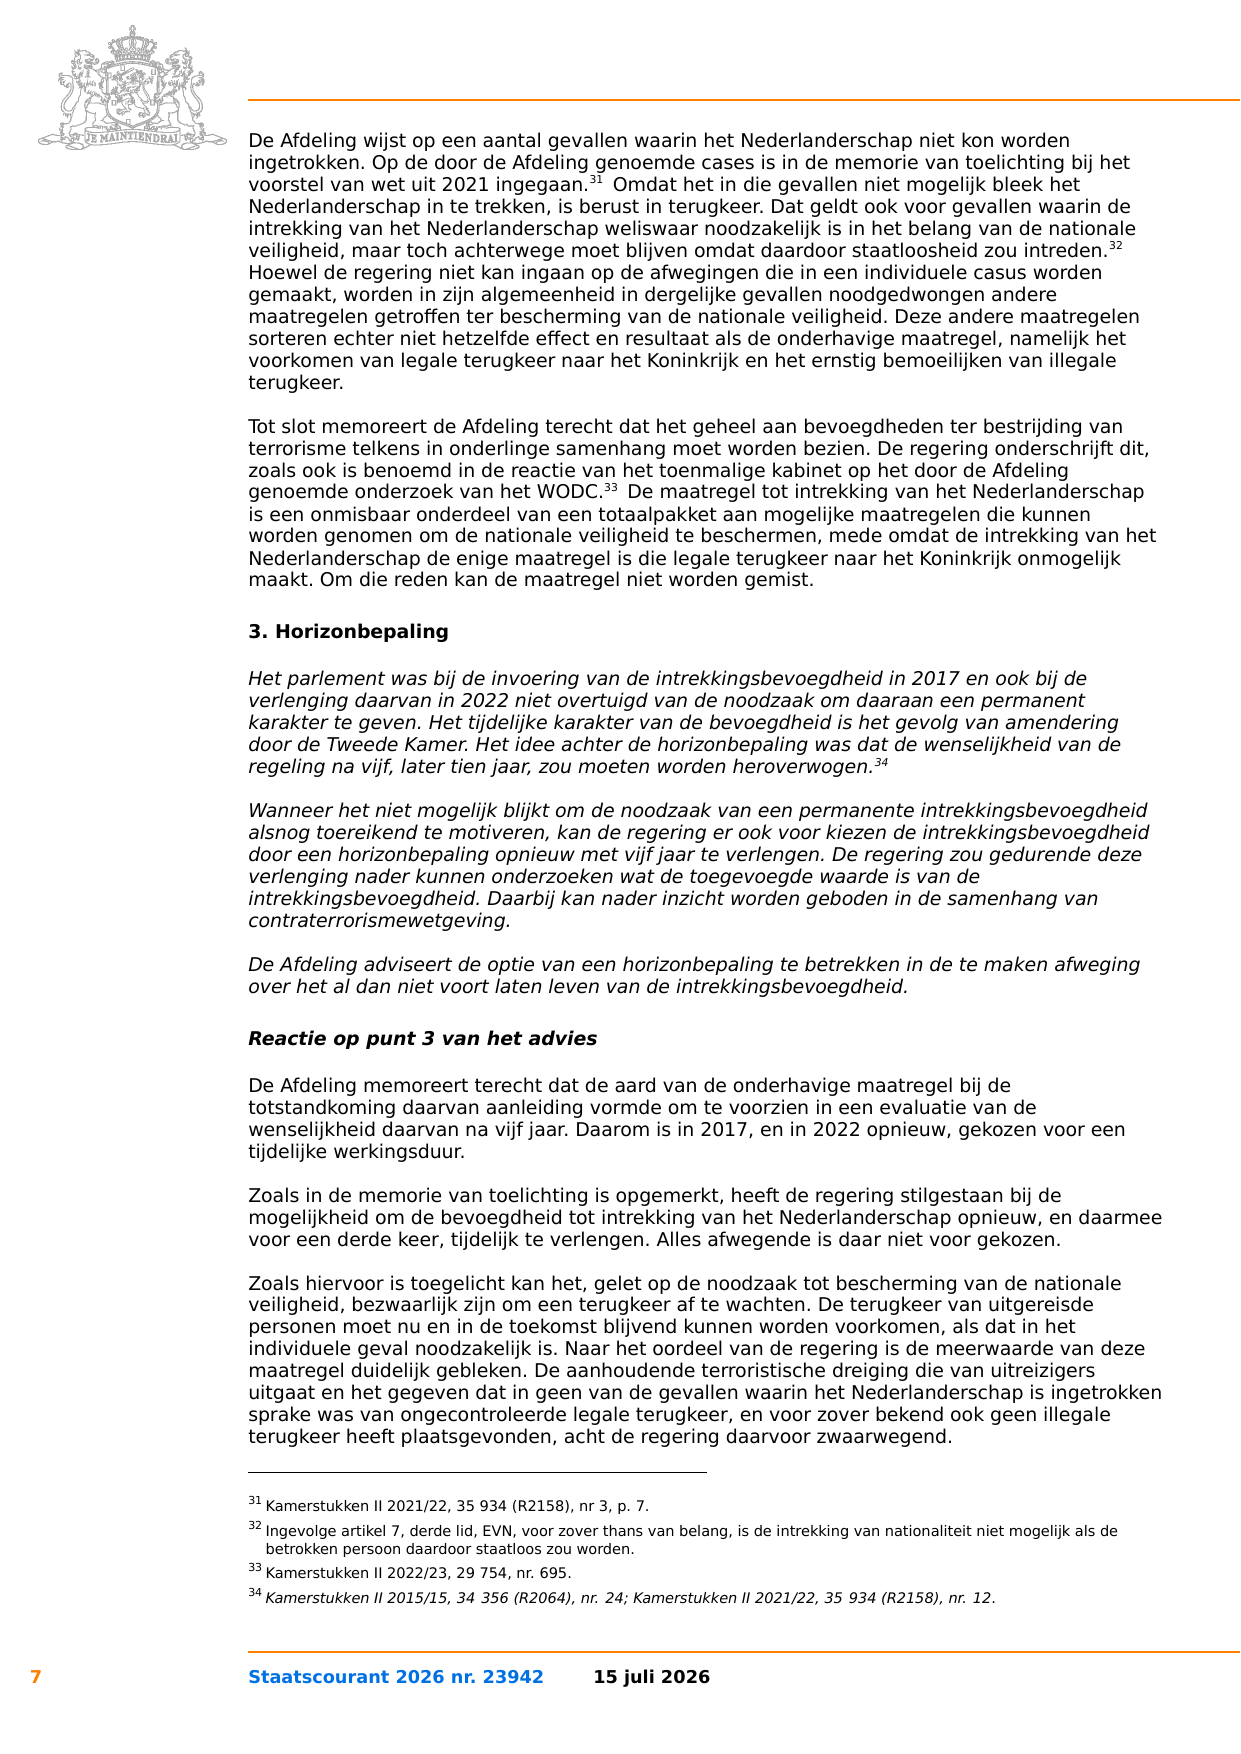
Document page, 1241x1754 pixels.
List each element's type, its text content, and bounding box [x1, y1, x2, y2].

text Wanneer het niet mogelijk blijkt om de noodzaak van een permanente intrekkingsbevoegdheid alsnog toereikend te motiveren, kan de regering er ook voor kiezen de intrekkingsbevoegdheid door een horizonbepaling opnieuw met vijf jaar te verlengen. De regering zou gedurende deze verlenging nader kunnen onderzoeken wat de toegevoegde waarde is van de intrekkingsbevoegdheid. Daarbij kan nader inzicht worden geboden in de samenhang van contraterrorismewetgeving. [248, 800, 1163, 932]
text Ingevolge artikel 7, derde lid, EVN, voor zover thans van belang, is de intrekking van nationaliteit niet mogelijk als de betrokken persoon daardoor staatloos zou worden. [248, 1519, 1163, 1558]
text De Afdeling wijst op een aantal gevallen waarin het Nederlanderschap niet kon worden ingetrokken. Op de door de Afdeling genoemde cases is in de memorie van toelichting bij het voorstel van wet uit 2021 ingegaan. Omdat het in die gevallen niet mogelijk bleek het Nederlanderschap in te trekken, is berust in terugkeer. Dat geldt ook voor gevallen waarin de intrekking van het Nederlanderschap weliswaar noodzakelijk is in het belang van de nationale veiligheid, maar toch achterwege moet blijven omdat daardoor staatloosheid zou intreden. Hoewel de regering niet kan ingaan op de afwegingen die in een individuele casus worden gemaakt, worden in zijn algemeenheid in dergelijke gevallen noodgedwongen andere maatregelen getroffen ter bescherming van de nationale veiligheid. Deze andere maatregelen sorteren echter niet hetzelfde effect en resultaat als de onderhavige maatregel, namelijk het voorkomen van legale terugkeer naar het Koninkrijk en het ernstig bemoeilijken van illegale terugkeer. [248, 130, 1163, 394]
text Het parlement was bij de invoering van de intrekkingsbevoegdheid in 2017 en ook bij de verlenging daarvan in 2022 niet overtuigd van de noodzaak om daaraan een permanent karakter te geven. Het tijdelijke karakter van de bevoegdheid is het gevolg van amendering door de Tweede Kamer. Het idee achter de horizonbepaling was dat de wenselijkheid van de regeling na vijf, later tien jaar, zou moeten worden heroverwogen. [248, 668, 1163, 778]
text De Afdeling adviseert de optie van een horizonbepaling te betrekken in de te maken afweging over het al dan niet voort laten leven van de intrekkingsbevoegdheid. [248, 954, 1163, 998]
subtitle Reactie op punt 3 van het advies [248, 1028, 1163, 1050]
text Kamerstukken II 2015/15, 34 356 (R2064), nr. 24; Kamerstukken II 2021/22, 35 934 (R2158), nr. 12. [248, 1586, 1163, 1608]
subtitle 3. Horizonbepaling [248, 621, 1163, 643]
text Zoals in de memorie van toelichting is opgemerkt, heeft de regering stilgestaan bij de mogelijkheid om de bevoegdheid tot intrekking van het Nederlanderschap opnieuw, en daarmee voor een derde keer, tijdelijk te verlengen. Alles afwegende is daar niet voor gekozen. [248, 1184, 1163, 1251]
text Kamerstukken II 2022/23, 29 754, nr. 695. [248, 1561, 1163, 1583]
picture [38, 25, 227, 150]
text Kamerstukken II 2021/22, 35 934 (R2158), nr 3, p. 7. [248, 1494, 1163, 1516]
text Tot slot memoreert de Afdeling terecht dat het geheel aan bevoegdheden ter bestrijding van terrorisme telkens in onderlinge samenhang moet worden bezien. De regering onderschrijft dit, zoals ook is benoemd in de reactie van het toenmalige kabinet op het door de Afdeling genoemde onderzoek van het WODC. De maatregel tot intrekking van het Nederlanderschap is een onmisbaar onderdeel van een totaalpakket aan mogelijke maatregelen die kunnen worden genomen om de nationale veiligheid te beschermen, mede omdat de intrekking van het Nederlanderschap de enige maatregel is die legale terugkeer naar het Koninkrijk onmogelijk maakt. Om die reden kan de maatregel niet worden gemist. [248, 416, 1163, 591]
text Zoals hiervoor is toegelicht kan het, gelet op de noodzaak tot bescherming van de nationale veiligheid, bezwaarlijk zijn om een terugkeer af te wachten. De terugkeer van uitgereisde personen moet nu en in de toekomst blijvend kunnen worden voorkomen, als dat in het individuele geval noodzakelijk is. Naar het oordeel van de regering is de meerwaarde van deze maatregel duidelijk gebleken. De aanhoudende terroristische dreiging die van uitreizigers uitgaat en het gegeven dat in geen van de gevallen waarin het Nederlanderschap is ingetrokken sprake was van ongecontroleerde legale terugkeer, en voor zover bekend ook geen illegale terugkeer heeft plaatsgevonden, acht de regering daarvoor zwaarwegend. [248, 1272, 1163, 1448]
text De Afdeling memoreert terecht dat de aard van de onderhavige maatregel bij de totstandkoming daarvan aanleiding vormde om te voorzien in een evaluatie van de wenselijkheid daarvan na vijf jaar. Daarom is in 2017, en in 2022 opnieuw, gekozen voor een tijdelijke werkingsduur. [248, 1075, 1163, 1163]
